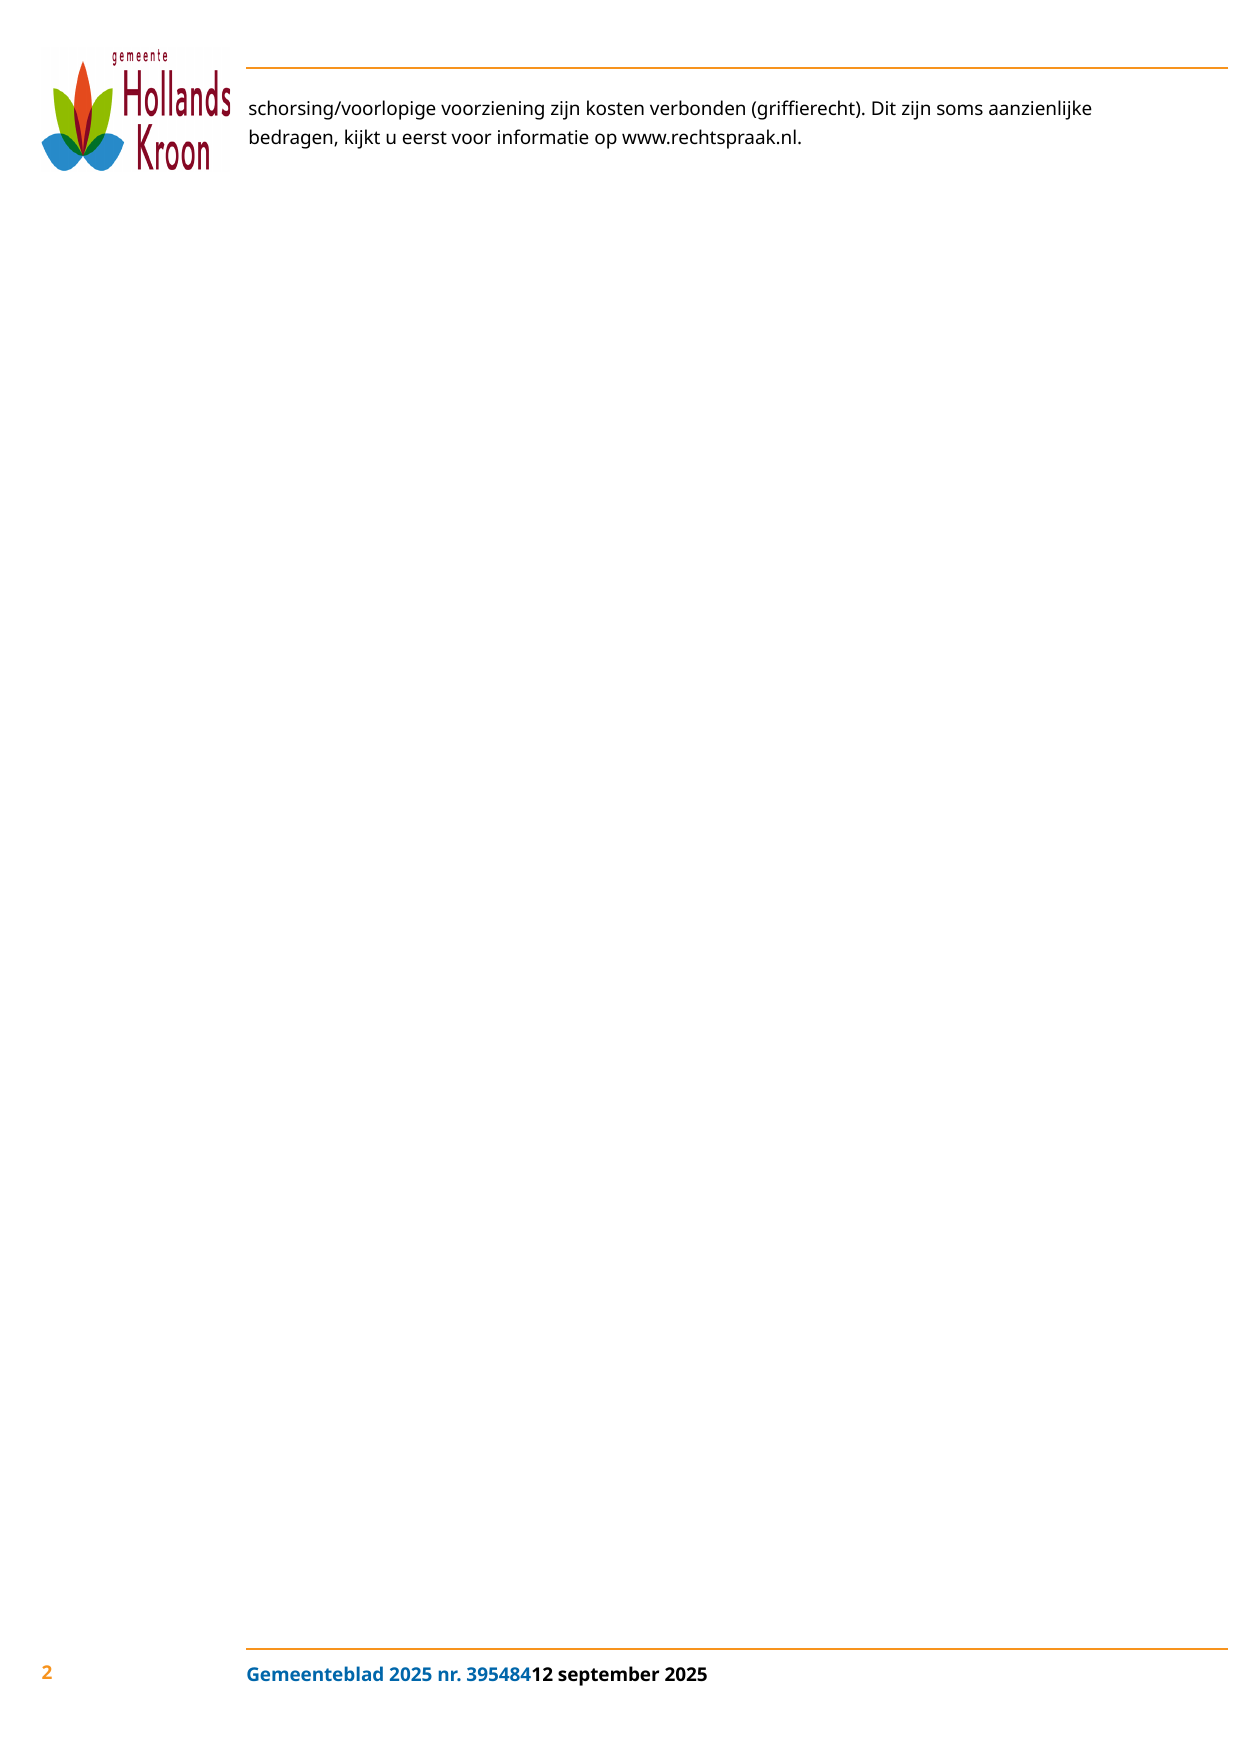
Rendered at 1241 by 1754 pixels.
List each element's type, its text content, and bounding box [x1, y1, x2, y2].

text schorsing/voorlopige voorziening zijn kosten verbonden (griffierecht). Dit zijn soms aanzienlijke bedragen, kijkt u eerst voor informatie op www.rechtspraak.nl. [248, 95, 1152, 150]
picture [41, 47, 231, 172]
